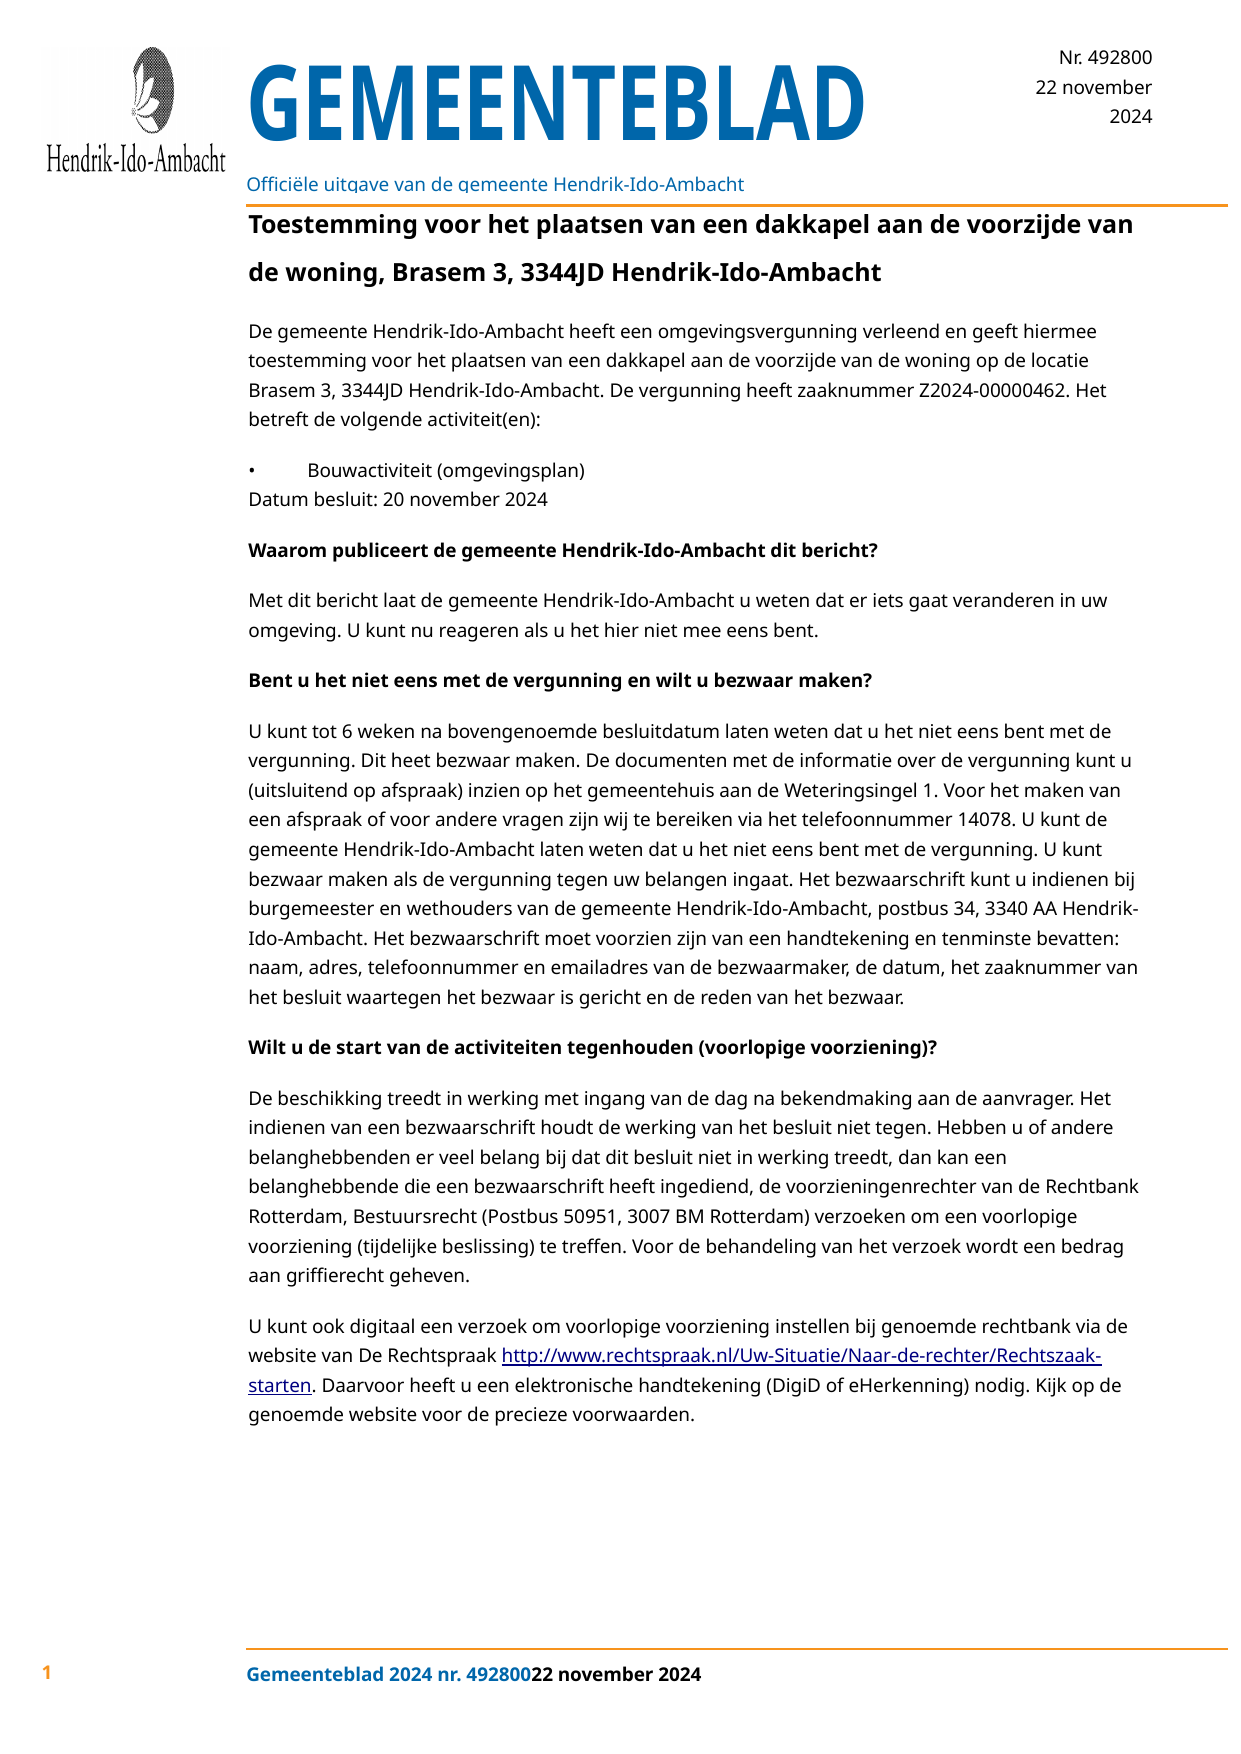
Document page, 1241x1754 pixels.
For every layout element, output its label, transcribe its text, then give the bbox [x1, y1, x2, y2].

text Waarom publiceert de gemeente Hendrik-Ido-Ambacht dit bericht? [248, 537, 1152, 563]
text Datum besluit: 20 november 2024 [248, 487, 1152, 512]
text De beschikking treedt in werking met ingang van de dag na bekendmaking aan de aanvrager. Het indienen van een bezwaarschrift houdt de werking van het besluit niet tegen. Hebben u of andere belanghebbenden er veel belang bij dat dit besluit niet in werking treedt, dan kan een belanghebbende die een bezwaarschrift heeft ingediend, de voorzieningenrechter van de Rechtbank Rotterdam, Bestuursrecht (Postbus 50951, 3007 BM Rotterdam) verzoeken om een voorlopige voorziening (tijdelijke beslissing) te treffen. Voor de behandeling van het verzoek wordt een bedrag aan griffierecht geheven. [248, 1085, 1152, 1288]
text Toestemming voor het plaatsen van een dakkapel aan de voorzijde van de woning, Brasem 3, 3344JD Hendrik-Ido-Ambacht [248, 207, 1152, 288]
text Bent u het niet eens met de vergunning en wilt u bezwaar maken? [248, 667, 1152, 693]
text Met dit bericht laat de gemeente Hendrik-Ido-Ambacht u weten dat er iets gaat veranderen in uw omgeving. U kunt nu reageren als u het hier niet mee eens bent. [248, 587, 1152, 643]
picture [41, 47, 231, 172]
text U kunt ook digitaal een verzoek om voorlopige voorziening instellen bij genoemde rechtbank via de website van De Rechtspraak http://www.rechtspraak.nl/Uw-Situatie/Naar-de-rechter/Rechtszaak-starten. Daarvoor heeft u een elektronische handtekening (DigiD of eHerkenning) nodig. Kijk op de genoemde website voor de precieze voorwaarden. [248, 1313, 1152, 1427]
text De gemeente Hendrik-Ido-Ambacht heeft een omgevingsvergunning verleend en geeft hiermee toestemming voor het plaatsen van een dakkapel aan de voorzijde van de woning op de locatie Brasem 3, 3344JD Hendrik-Ido-Ambacht. De vergunning heeft zaaknummer Z2024-00000462. Het betreft de volgende activiteit(en): [248, 318, 1152, 432]
text Wilt u de start van de activiteiten tegenhouden (voorlopige voorziening)? [248, 1034, 1152, 1060]
text U kunt tot 6 weken na bovengenoemde besluitdatum laten weten dat u het niet eens bent met de vergunning. Dit heet bezwaar maken. De documenten met de informatie over de vergunning kunt u (uitsluitend op afspraak) inzien op het gemeentehuis aan de Weteringsingel 1. Voor het maken van een afspraak of voor andere vragen zijn wij te bereiken via het telefoonnummer 14078. U kunt de gemeente Hendrik-Ido-Ambacht laten weten dat u het niet eens bent met de vergunning. U kunt bezwaar maken als de vergunning tegen uw belangen ingaat. Het bezwaarschrift kunt u indienen bij burgemeester en wethouders van de gemeente Hendrik-Ido-Ambacht, postbus 34, 3340 AA Hendrik-Ido-Ambacht. Het bezwaarschrift moet voorzien zijn van een handtekening en tenminste bevatten: naam, adres, telefoonnummer en emailadres van de bezwaarmaker, de datum, het zaaknummer van het besluit waartegen het bezwaar is gericht en de reden van het bezwaar. [248, 718, 1152, 1010]
list Bouwactiviteit (omgevingsplan) [248, 457, 1152, 483]
